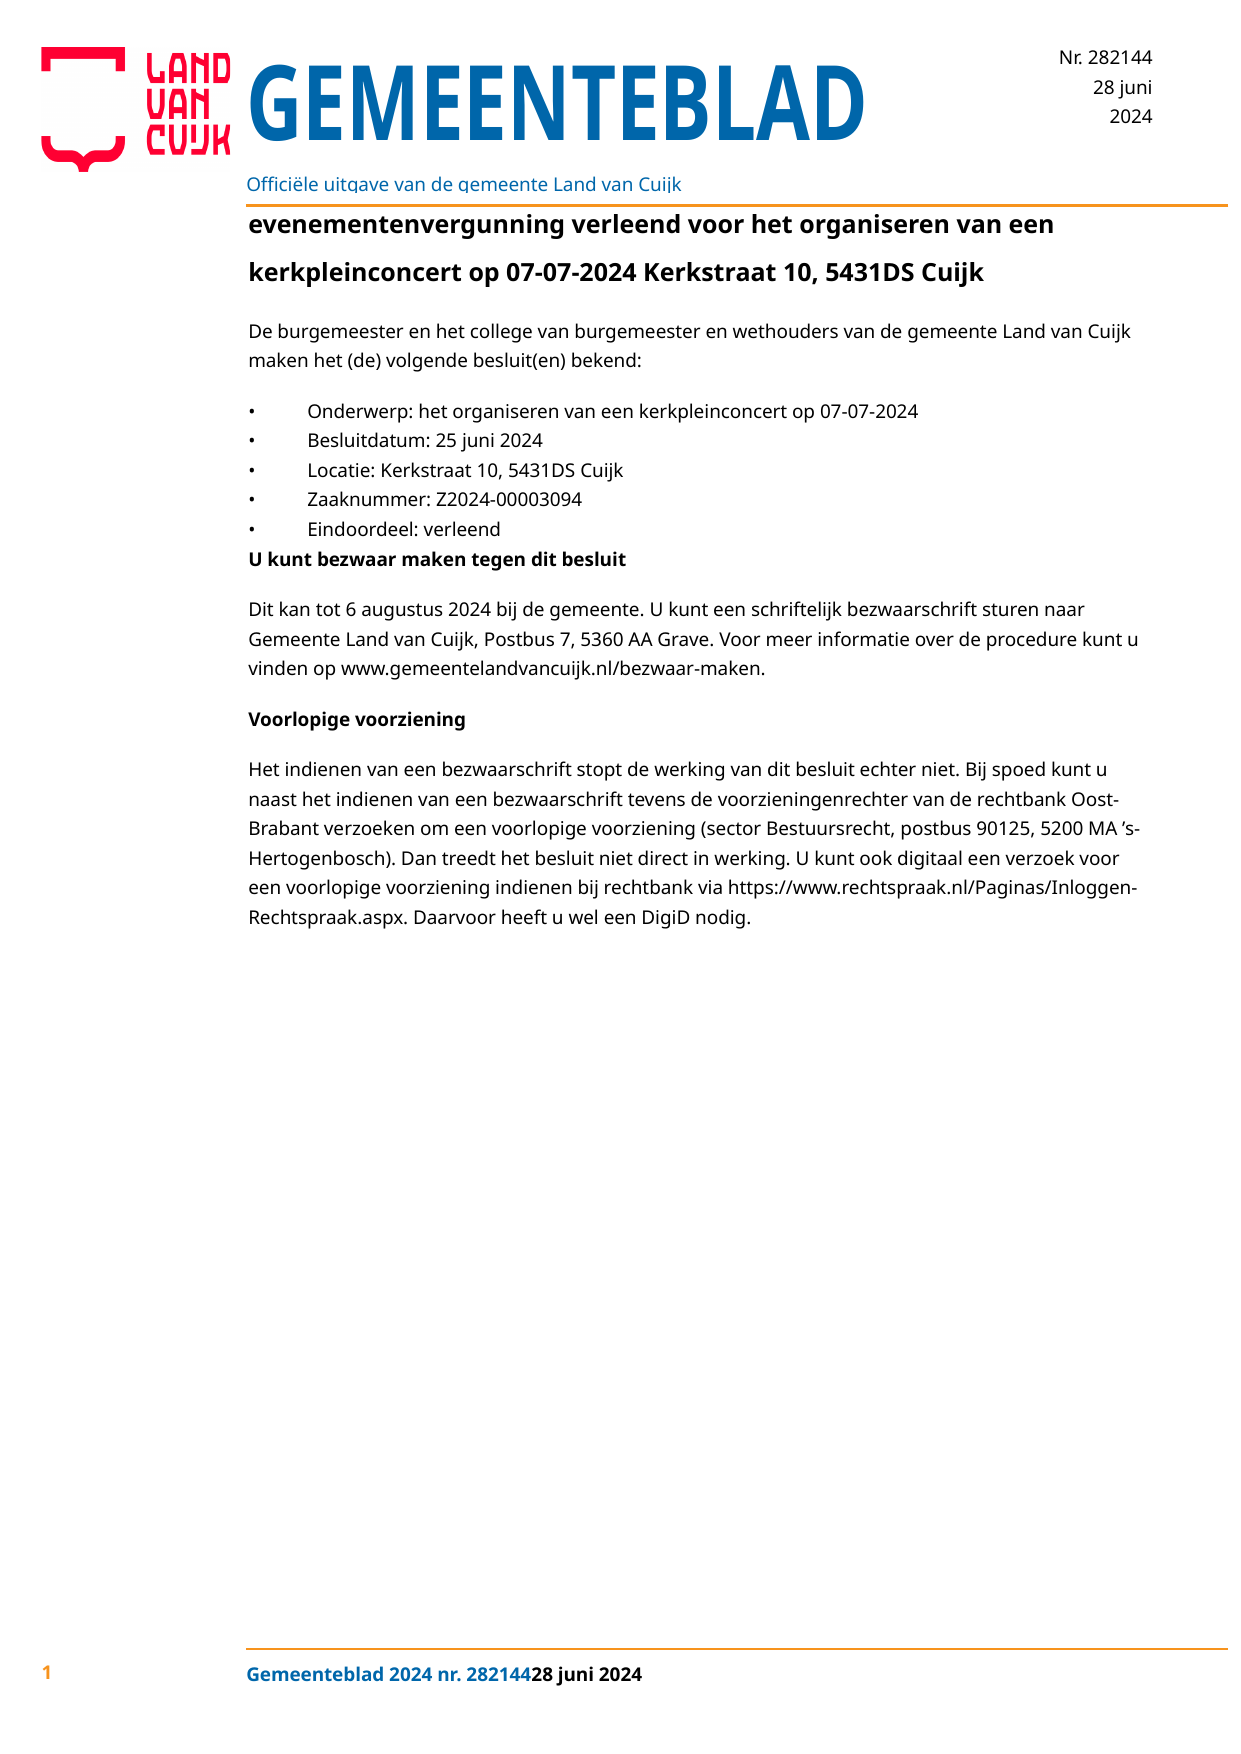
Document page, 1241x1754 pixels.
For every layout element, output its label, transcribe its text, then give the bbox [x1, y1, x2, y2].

text evenementenvergunning verleend voor het organiseren van een kerkpleinconcert op 07-07-2024 Kerkstraat 10, 5431DS Cuijk [248, 207, 1152, 288]
text De burgemeester en het college van burgemeester en wethouders van de gemeente Land van Cuijk maken het (de) volgende besluit(en) bekend: [248, 318, 1152, 373]
list Zaaknummer: Z2024-00003094 [248, 487, 1152, 512]
text U kunt bezwaar maken tegen dit besluit [248, 546, 1152, 572]
text Het indienen van een bezwaarschrift stopt de werking van dit besluit echter niet. Bij spoed kunt u naast het indienen van een bezwaarschrift tevens de voorzieningenrechter van de rechtbank Oost-Brabant verzoeken om een voorlopige voorziening (sector Bestuursrecht, postbus 90125, 5200 MA ’s-Hertogenbosch). Dan treedt het besluit niet direct in werking. U kunt ook digitaal een verzoek voor een voorlopige voorziening indienen bij rechtbank via https://www.rechtspraak.nl/Paginas/Inloggen-Rechtspraak.aspx. Daarvoor heeft u wel een DigiD nodig. [248, 756, 1152, 930]
list Onderwerp: het organiseren van een kerkpleinconcert op 07-07-2024 [248, 398, 1152, 424]
list Eindoordeel: verleend [248, 516, 1152, 542]
text Voorlopige voorziening [248, 706, 1152, 732]
picture [41, 47, 231, 172]
list Besluitdatum: 25 juni 2024 [248, 427, 1152, 453]
list Locatie: Kerkstraat 10, 5431DS Cuijk [248, 457, 1152, 483]
text Dit kan tot 6 augustus 2024 bij de gemeente. U kunt een schriftelijk bezwaarschrift sturen naar Gemeente Land van Cuijk, Postbus 7, 5360 AA Grave. Voor meer informatie over de procedure kunt u vinden op www.gemeentelandvancuijk.nl/bezwaar-maken. [248, 596, 1152, 681]
